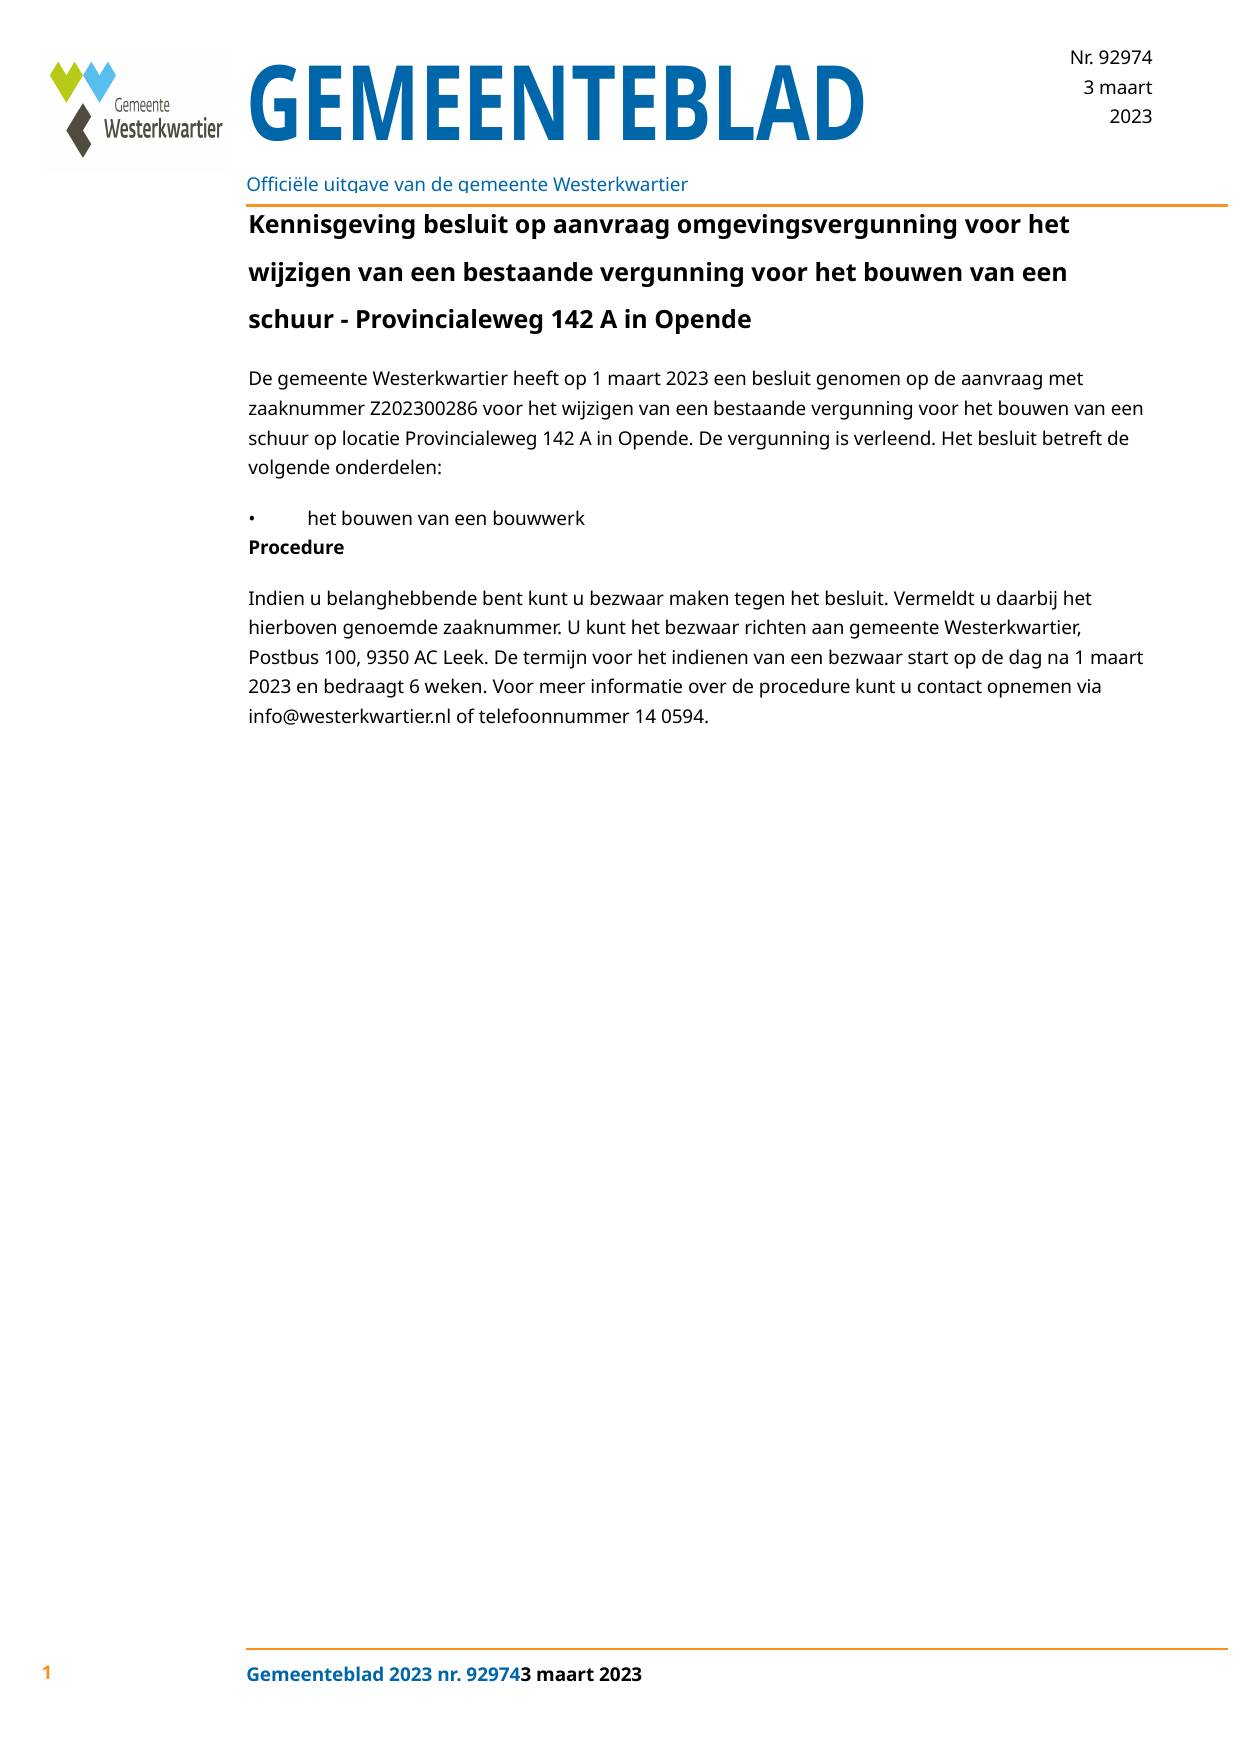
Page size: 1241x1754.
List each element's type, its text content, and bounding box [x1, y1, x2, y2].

picture [41, 47, 231, 172]
text Kennisgeving besluit op aanvraag omgevingsvergunning voor het wijzigen van een bestaande vergunning voor het bouwen van een schuur - Provincialeweg 142 A in Opende [248, 207, 1152, 336]
text Procedure [248, 534, 1152, 560]
text Indien u belanghebbende bent kunt u bezwaar maken tegen het besluit. Vermeldt u daarbij het hierboven genoemde zaaknummer. U kunt het bezwaar richten aan gemeente Westerkwartier, Postbus 100, 9350 AC Leek. De termijn voor het indienen van een bezwaar start op de dag na 1 maart 2023 en bedraagt 6 weken. Voor meer informatie over de procedure kunt u contact opnemen via info@westerkwartier.nl of telefoonnummer 14 0594. [248, 585, 1152, 729]
text De gemeente Westerkwartier heeft op 1 maart 2023 een besluit genomen op de aanvraag met zaaknummer Z202300286 voor het wijzigen van een bestaande vergunning voor het bouwen van een schuur op locatie Provincialeweg 142 A in Opende. De vergunning is verleend. Het besluit betreft de volgende onderdelen: [248, 366, 1152, 480]
list het bouwen van een bouwwerk [248, 505, 1152, 530]
